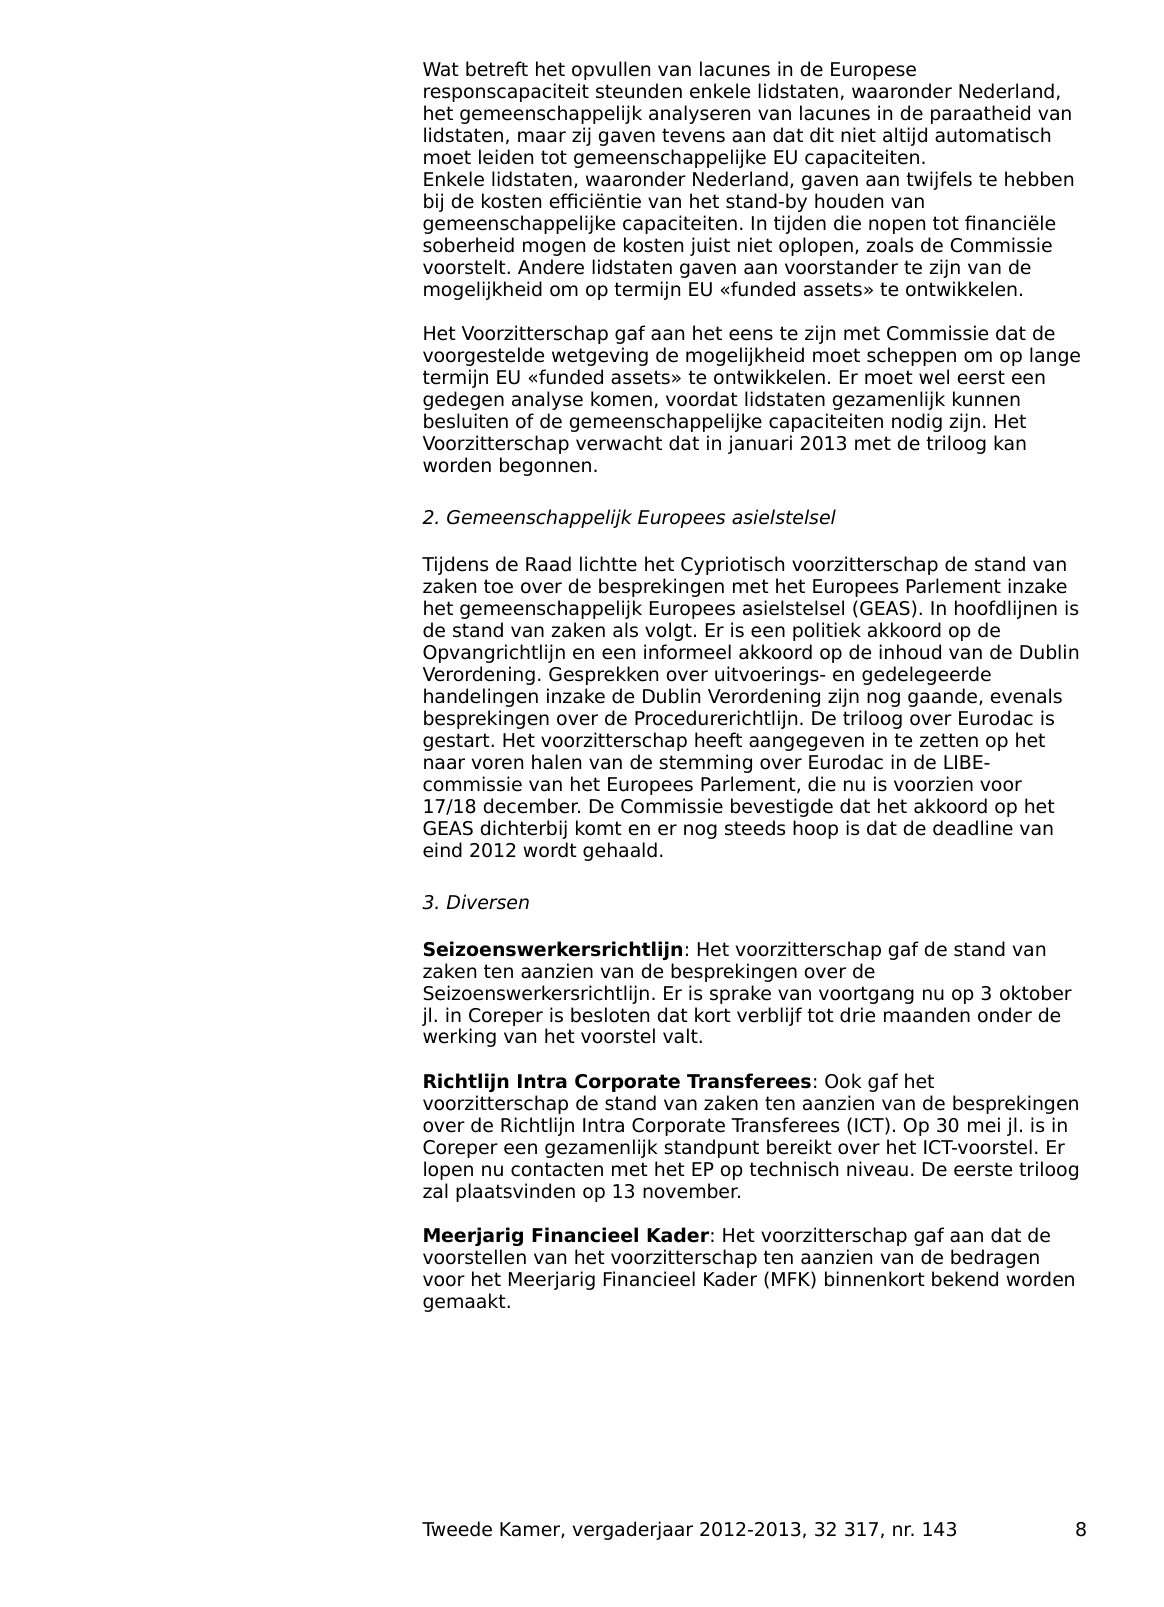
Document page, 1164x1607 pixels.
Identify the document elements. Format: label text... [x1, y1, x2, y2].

subtitle 2. Gemeenschappelijk Europees asielstelsel [422, 507, 1087, 529]
text Seizoenswerkersrichtlijn: Het voorzitterschap gaf de stand van zaken ten aanzien van de besprekingen over de Seizoenswerkersrichtlijn. Er is sprake van voortgang nu op 3 oktober jl. in Coreper is besloten dat kort verblijf tot drie maanden onder de werking van het voorstel valt. [422, 938, 1087, 1048]
text Meerjarig Financieel Kader: Het voorzitterschap gaf aan dat de voorstellen van het voorzitterschap ten aanzien van de bedragen voor het Meerjarig Financieel Kader (MFK) binnenkort bekend worden gemaakt. [422, 1225, 1087, 1313]
text Tijdens de Raad lichtte het Cypriotisch voorzitterschap de stand van zaken toe over de besprekingen met het Europees Parlement inzake het gemeenschappelijk Europees asielstelsel (GEAS). In hoofdlijnen is de stand van zaken als volgt. Er is een politiek akkoord op de Opvangrichtlijn en een informeel akkoord op de inhoud van de Dublin Verordening. Gesprekken over uitvoerings- en gedelegeerde handelingen inzake de Dublin Verordening zijn nog gaande, evenals besprekingen over de Procedurerichtlijn. De triloog over Eurodac is gestart. Het voorzitterschap heeft aangegeven in te zetten op het naar voren halen van de stemming over Eurodac in de LIBE-commissie van het Europees Parlement, die nu is voorzien voor 17/18 december. De Commissie bevestigde dat het akkoord op het GEAS dichterbij komt en er nog steeds hoop is dat de deadline van eind 2012 wordt gehaald. [422, 554, 1087, 862]
text Het Voorzitterschap gaf aan het eens te zijn met Commissie dat de voorgestelde wetgeving de mogelijkheid moet scheppen om op lange termijn EU «funded assets» te ontwikkelen. Er moet wel eerst een gedegen analyse komen, voordat lidstaten gezamenlijk kunnen besluiten of de gemeenschappelijke capaciteiten nodig zijn. Het Voorzitterschap verwacht dat in januari 2013 met de triloog kan worden begonnen. [422, 323, 1087, 477]
text Enkele lidstaten, waaronder Nederland, gaven aan twijfels te hebben bij de kosten efficiëntie van het stand-by houden van gemeenschappelijke capaciteiten. In tijden die nopen tot financiële soberheid mogen de kosten juist niet oplopen, zoals de Commissie voorstelt. Andere lidstaten gaven aan voorstander te zijn van de mogelijkheid om op termijn EU «funded assets» te ontwikkelen. [422, 169, 1087, 301]
text Wat betreft het opvullen van lacunes in de Europese responscapaciteit steunden enkele lidstaten, waaronder Nederland, het gemeenschappelijk analyseren van lacunes in de paraatheid van lidstaten, maar zij gaven tevens aan dat dit niet altijd automatisch moet leiden tot gemeenschappelijke EU capaciteiten. [422, 59, 1087, 169]
subtitle 3. Diversen [422, 892, 1087, 913]
text Richtlijn Intra Corporate Transferees: Ook gaf het voorzitterschap de stand van zaken ten aanzien van de besprekingen over de Richtlijn Intra Corporate Transferees (ICT). Op 30 mei jl. is in Coreper een gezamenlijk standpunt bereikt over het ICT-voorstel. Er lopen nu contacten met het EP op technisch niveau. De eerste triloog zal plaatsvinden op 13 november. [422, 1071, 1087, 1202]
